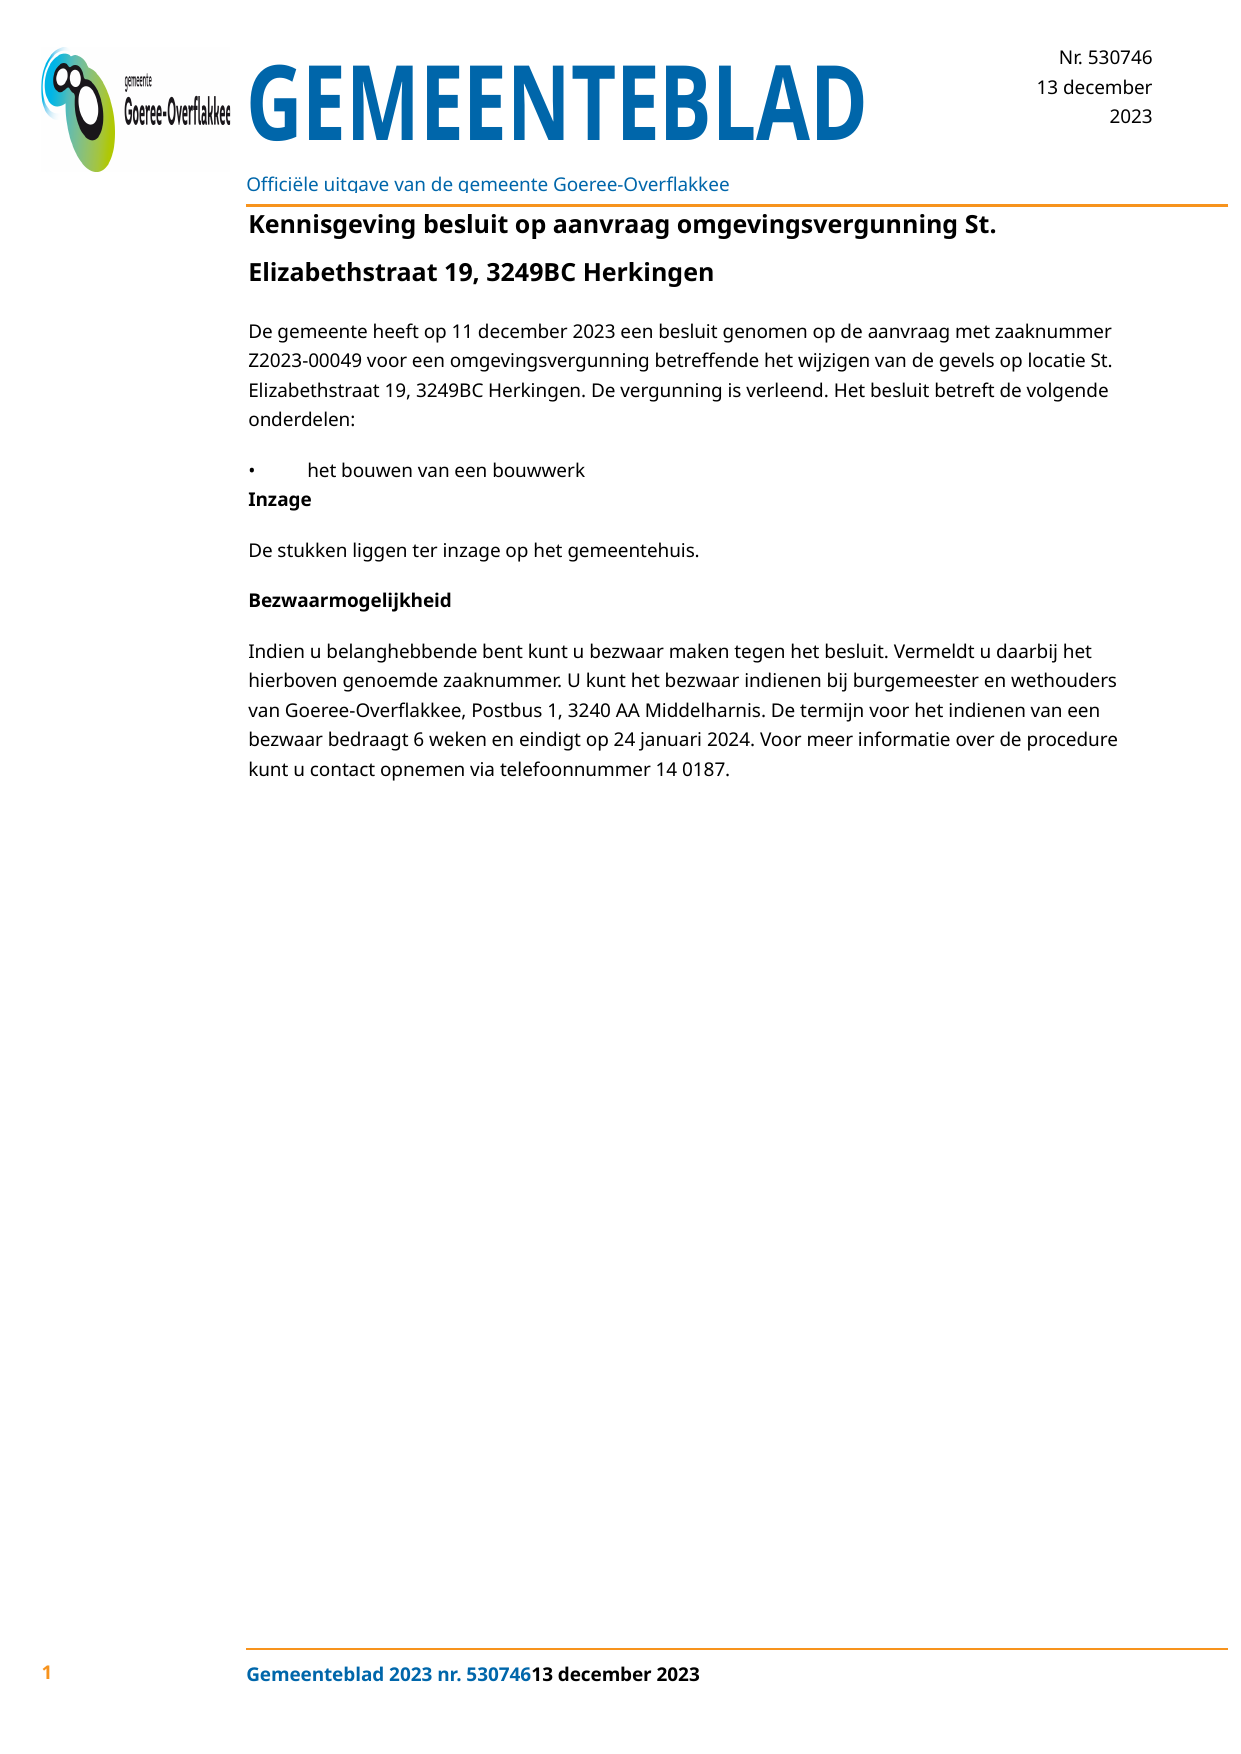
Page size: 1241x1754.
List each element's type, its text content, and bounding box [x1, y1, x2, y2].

list het bouwen van een bouwwerk [248, 457, 1152, 483]
text Kennisgeving besluit op aanvraag omgevingsvergunning St. Elizabethstraat 19, 3249BC Herkingen [248, 207, 1152, 288]
text Inzage [248, 487, 1152, 512]
text De stukken liggen ter inzage op het gemeentehuis. [248, 537, 1152, 563]
picture [41, 47, 231, 172]
text De gemeente heeft op 11 december 2023 een besluit genomen op de aanvraag met zaaknummer Z2023-00049 voor een omgevingsvergunning betreffende het wijzigen van de gevels op locatie St. Elizabethstraat 19, 3249BC Herkingen. De vergunning is verleend. Het besluit betreft de volgende onderdelen: [248, 318, 1152, 432]
text Indien u belanghebbende bent kunt u bezwaar maken tegen het besluit. Vermeldt u daarbij het hierboven genoemde zaaknummer. U kunt het bezwaar indienen bij burgemeester en wethouders van Goeree-Overflakkee, Postbus 1, 3240 AA Middelharnis. De termijn voor het indienen van een bezwaar bedraagt 6 weken en eindigt op 24 januari 2024. Voor meer informatie over de procedure kunt u contact opnemen via telefoonnummer 14 0187. [248, 638, 1152, 782]
text Bezwaarmogelijkheid [248, 587, 1152, 613]
